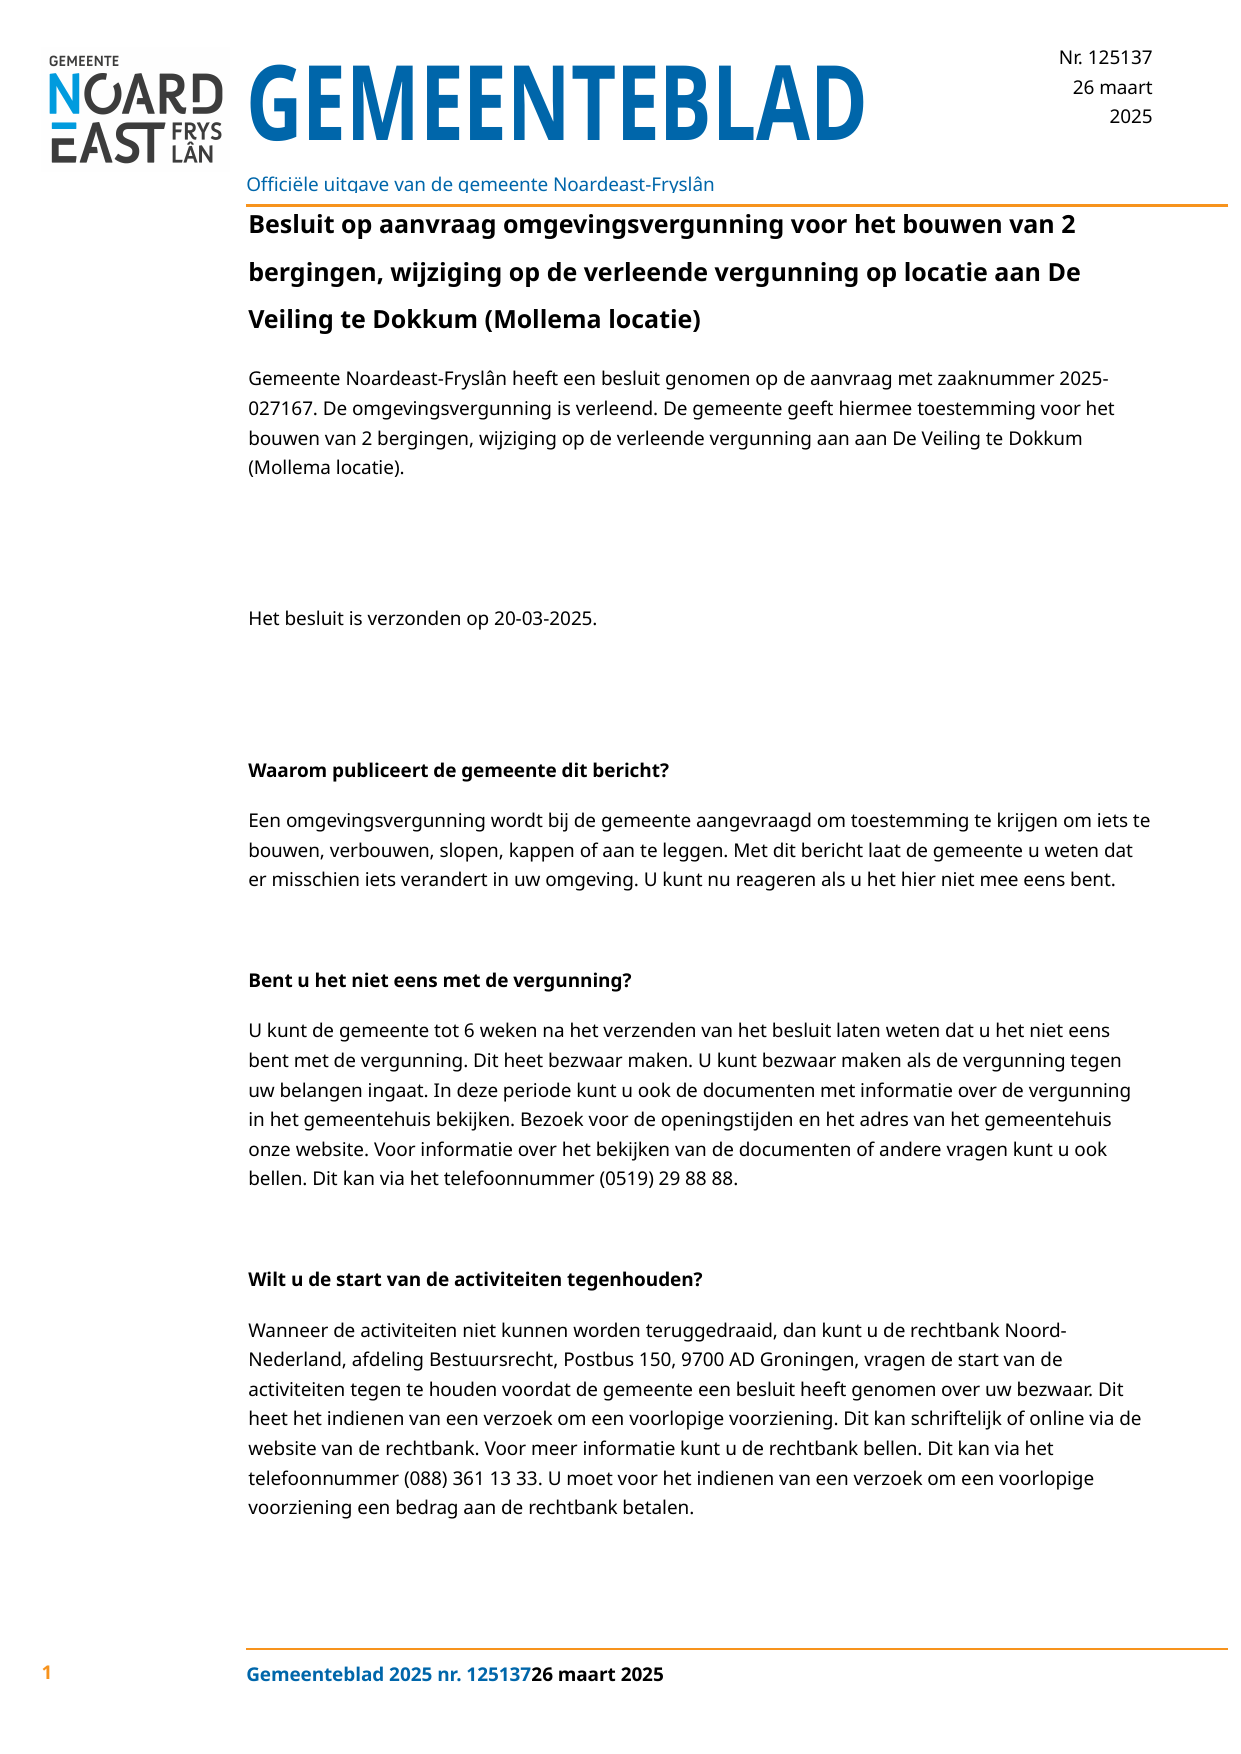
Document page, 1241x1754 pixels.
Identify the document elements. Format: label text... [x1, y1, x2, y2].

text Bent u het niet eens met de vergunning? [248, 967, 1152, 993]
picture [41, 47, 231, 172]
text Wilt u de start van de activiteiten tegenhouden? [248, 1266, 1152, 1292]
text Wanneer de activiteiten niet kunnen worden teruggedraaid, dan kunt u de rechtbank Noord-Nederland, afdeling Bestuursrecht, Postbus 150, 9700 AD Groningen, vragen de start van de activiteiten tegen te houden voordat de gemeente een besluit heeft genomen over uw bezwaar. Dit heet het indienen van een verzoek om een voorlopige voorziening. Dit kan schriftelijk of online via de website van de rechtbank. Voor meer informatie kunt u de rechtbank bellen. Dit kan via het telefoonnummer (088) 361 13 33. U moet voor het indienen van een verzoek om een voorlopige voorziening een bedrag aan de rechtbank betalen. [248, 1317, 1152, 1520]
text Het besluit is verzonden op 20-03-2025. [248, 606, 1152, 631]
text Waarom publiceert de gemeente dit bericht? [248, 757, 1152, 782]
text Gemeente Noardeast-Fryslân heeft een besluit genomen op de aanvraag met zaaknummer 2025-027167. De omgevingsvergunning is verleend. De gemeente geeft hiermee toestemming voor het bouwen van 2 bergingen, wijziging op de verleende vergunning aan aan De Veiling te Dokkum (Mollema locatie). [248, 366, 1152, 480]
text Een omgevingsvergunning wordt bij de gemeente aangevraagd om toestemming te krijgen om iets te bouwen, verbouwen, slopen, kappen of aan te leggen. Met dit bericht laat de gemeente u weten dat er misschien iets verandert in uw omgeving. U kunt nu reageren als u het hier niet mee eens bent. [248, 807, 1152, 892]
text U kunt de gemeente tot 6 weken na het verzenden van het besluit laten weten dat u het niet eens bent met de vergunning. Dit heet bezwaar maken. U kunt bezwaar maken als de vergunning tegen uw belangen ingaat. In deze periode kunt u ook de documenten met informatie over de vergunning in het gemeentehuis bekijken. Bezoek voor de openingstijden en het adres van het gemeentehuis onze website. Voor informatie over het bekijken van de documenten of andere vragen kunt u ook bellen. Dit kan via het telefoonnummer (0519) 29 88 88. [248, 1018, 1152, 1191]
text Besluit op aanvraag omgevingsvergunning voor het bouwen van 2 bergingen, wijziging op de verleende vergunning op locatie aan De Veiling te Dokkum (Mollema locatie) [248, 207, 1152, 336]
